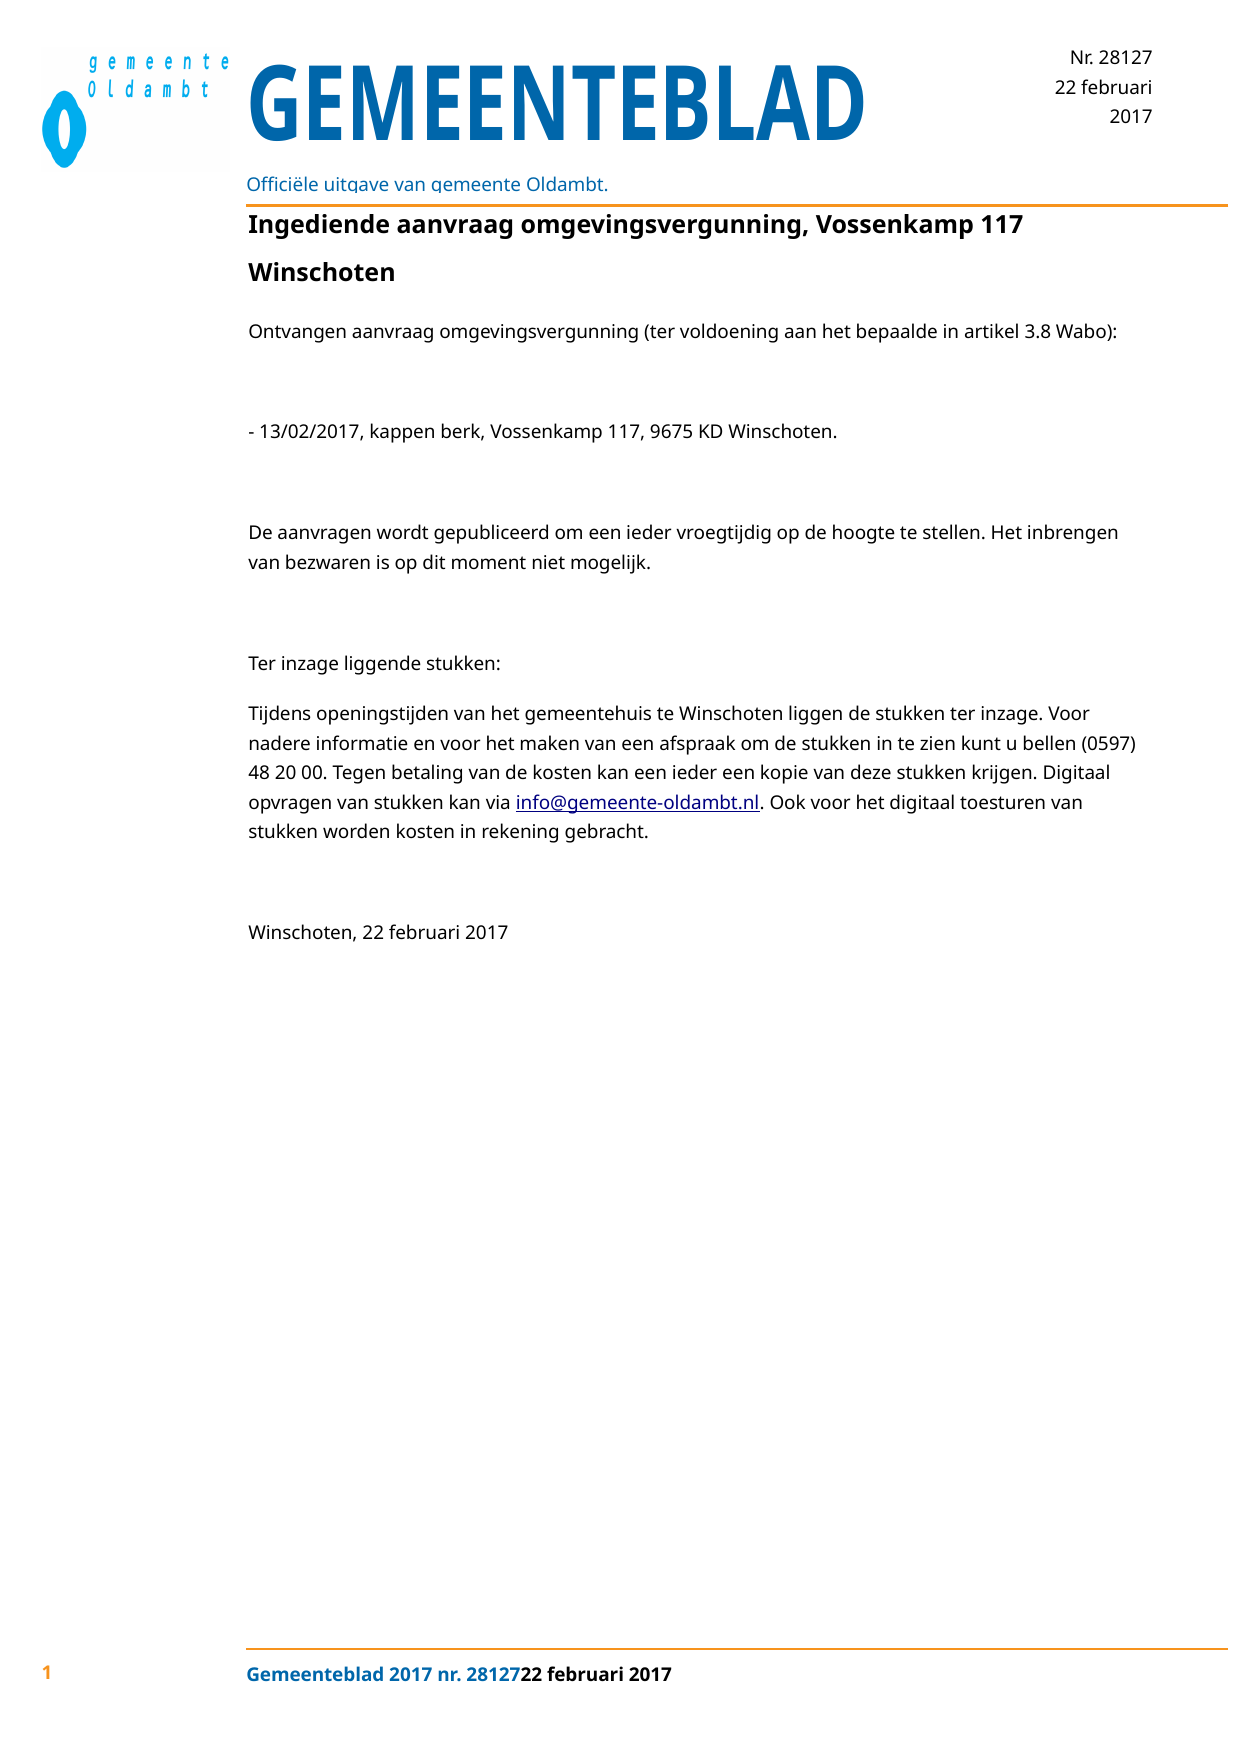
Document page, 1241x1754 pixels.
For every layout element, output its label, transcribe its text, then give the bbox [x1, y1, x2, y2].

text Ter inzage liggende stukken: [248, 650, 1152, 676]
text Tijdens openingstijden van het gemeentehuis te Winschoten liggen de stukken ter inzage. Voor nadere informatie en voor het maken van een afspraak om de stukken in te zien kunt u bellen (0597) 48 20 00. Tegen betaling van de kosten kan een ieder een kopie van deze stukken krijgen. Digitaal opvragen van stukken kan via info@gemeente-oldambt.nl. Ook voor het digitaal toesturen van stukken worden kosten in rekening gebracht. [248, 700, 1152, 844]
picture [41, 47, 231, 172]
text Winschoten, 22 februari 2017 [248, 919, 1152, 945]
text De aanvragen wordt gepubliceerd om een ieder vroegtijdig op de hoogte te stellen. Het inbrengen van bezwaren is op dit moment niet mogelijk. [248, 519, 1152, 575]
text Ingediende aanvraag omgevingsvergunning, Vossenkamp 117 Winschoten [248, 207, 1152, 288]
text - 13/02/2017, kappen berk, Vossenkamp 117, 9675 KD Winschoten. [248, 419, 1152, 444]
text Ontvangen aanvraag omgevingsvergunning (ter voldoening aan het bepaalde in artikel 3.8 Wabo): [248, 318, 1152, 344]
